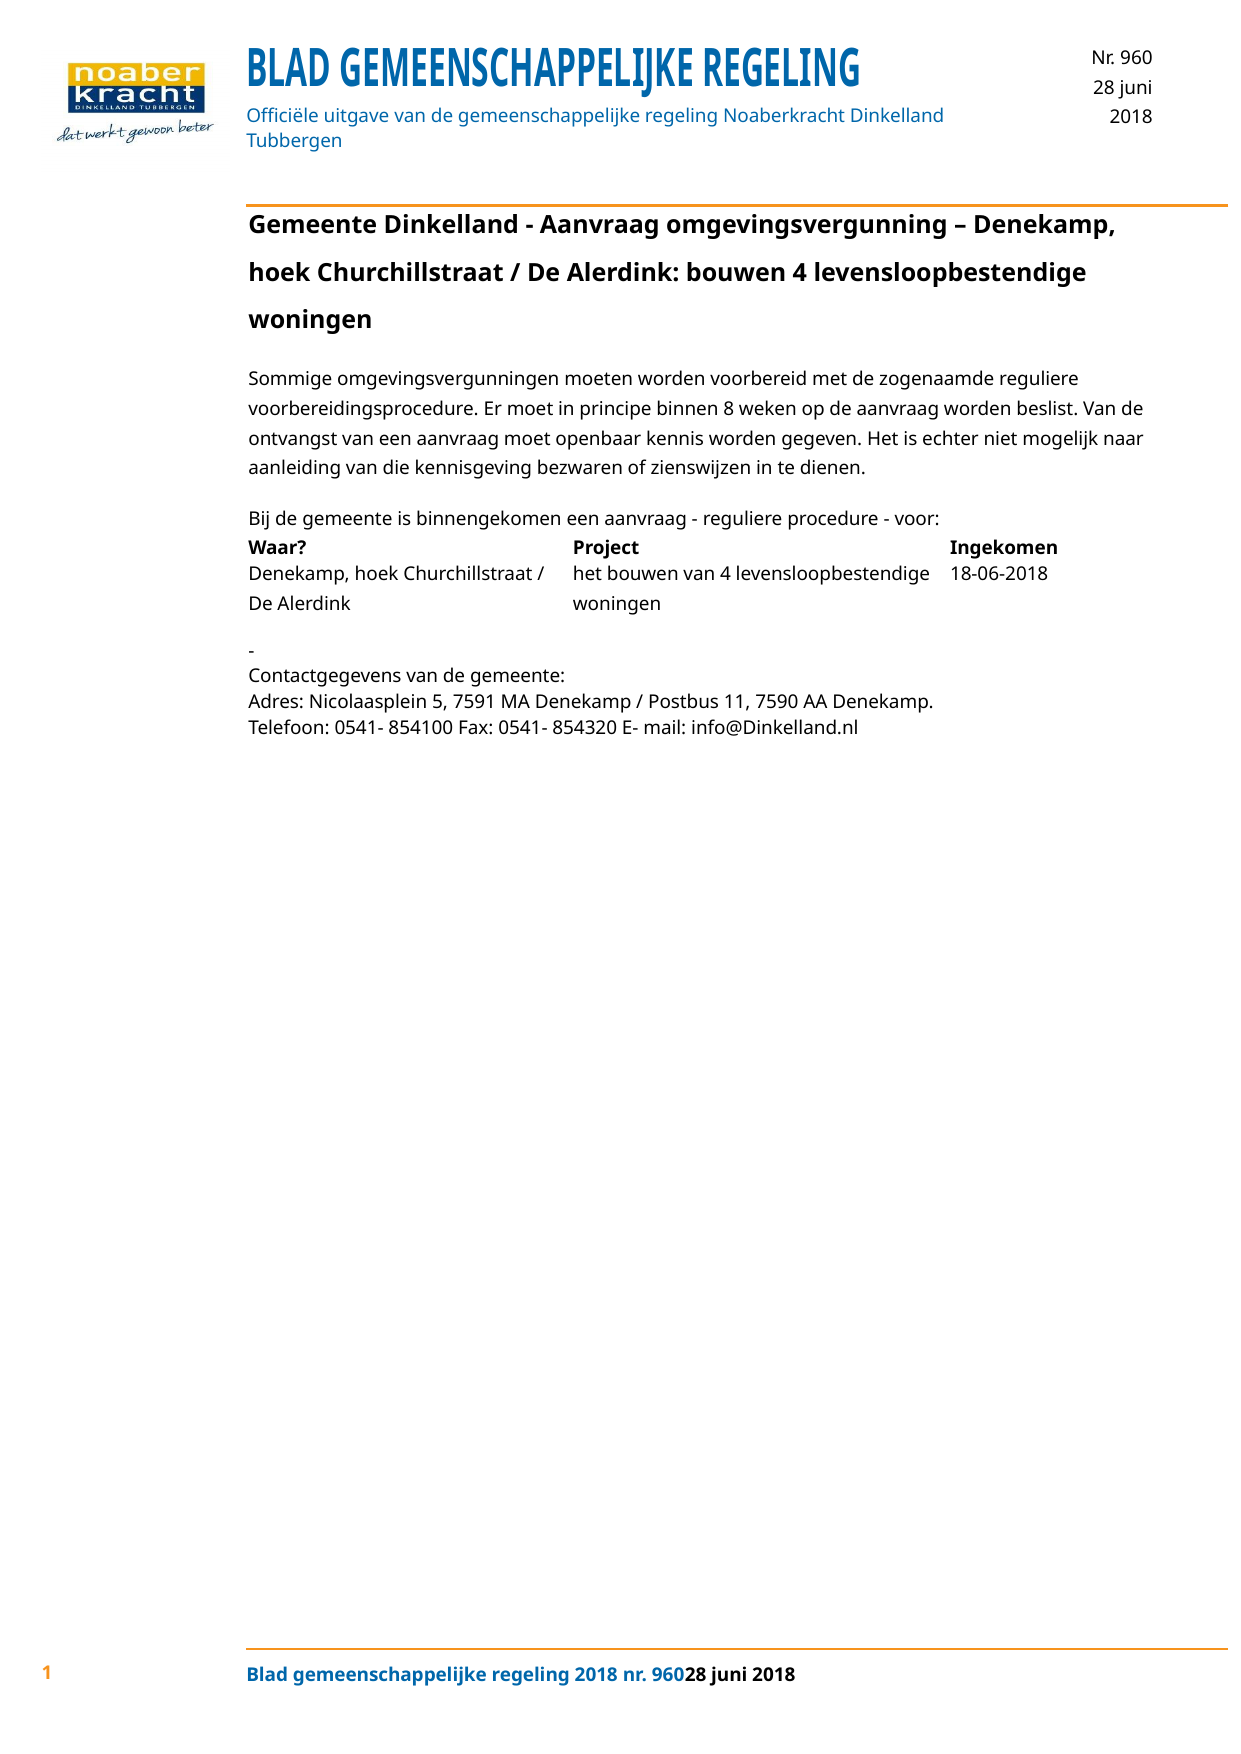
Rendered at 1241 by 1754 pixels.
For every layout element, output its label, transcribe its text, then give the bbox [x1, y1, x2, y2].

text Gemeente Dinkelland - Aanvraag omgevingsvergunning – Denekamp, hoek Churchillstraat / De Alerdink: bouwen 4 levensloopbestendige woningen [248, 207, 1152, 336]
table_header Waar? [248, 534, 573, 560]
text - [248, 637, 1152, 663]
table_header Ingekomen [950, 534, 1152, 560]
text Adres: Nicolaasplein 5, 7591 MA Denekamp / Postbus 11, 7590 AA Denekamp. [248, 688, 1152, 714]
picture [41, 47, 231, 172]
text Bij de gemeente is binnengekomen een aanvraag - reguliere procedure - voor: [248, 505, 1152, 530]
text Telefoon: 0541- 854100 Fax: 0541- 854320 E- mail: info@Dinkelland.nl [248, 714, 1152, 740]
table_cell Denekamp, hoek Churchillstraat / De Alerdink [248, 560, 573, 615]
table_cell 18-06-2018 [950, 560, 1152, 615]
text Contactgegevens van de gemeente: [248, 663, 1152, 688]
text Sommige omgevingsvergunningen moeten worden voorbereid met de zogenaamde reguliere voorbereidingsprocedure. Er moet in principe binnen 8 weken op de aanvraag worden beslist. Van de ontvangst van een aanvraag moet openbaar kennis worden gegeven. Het is echter niet mogelijk naar aanleiding van die kennisgeving bezwaren of zienswijzen in te dienen. [248, 366, 1152, 480]
table_header Project [573, 534, 950, 560]
table_cell het bouwen van 4 levensloopbestendige woningen [573, 560, 950, 615]
